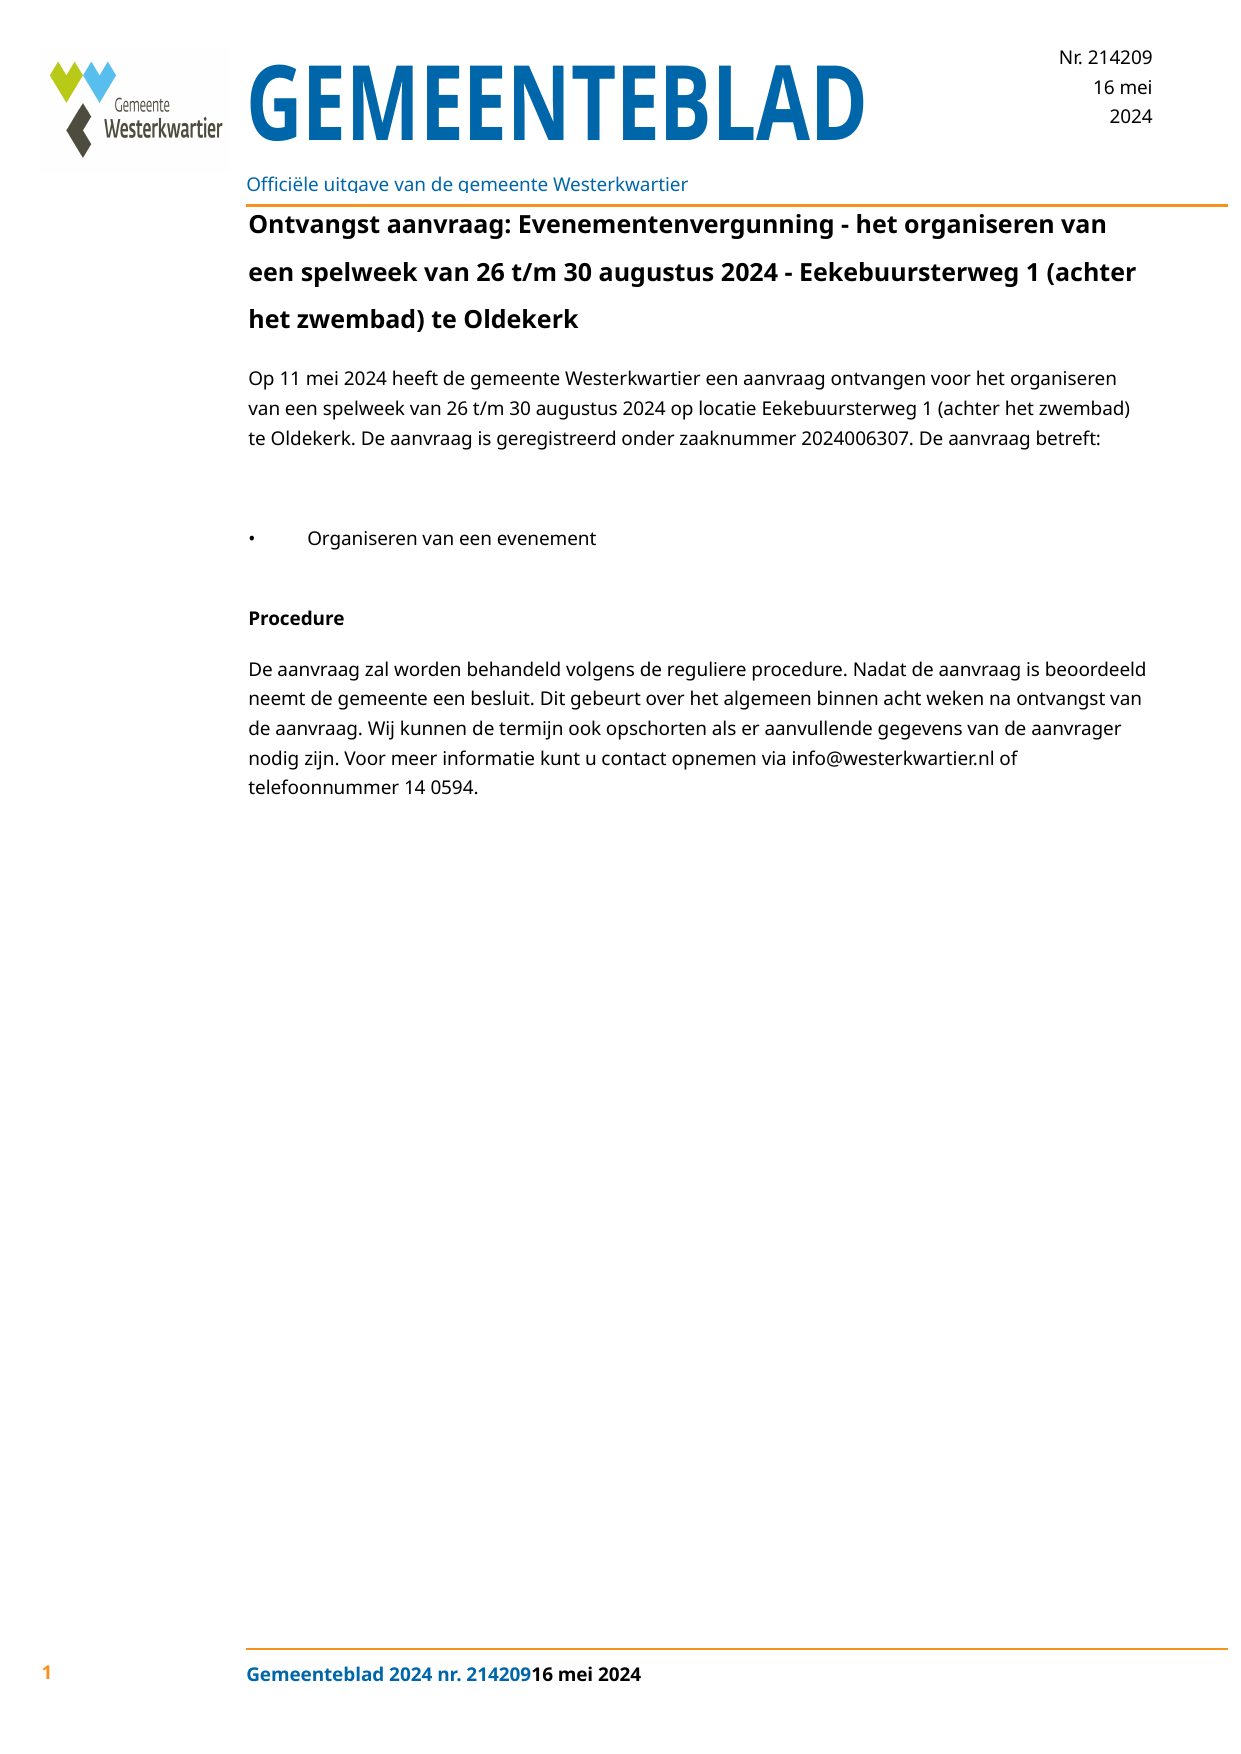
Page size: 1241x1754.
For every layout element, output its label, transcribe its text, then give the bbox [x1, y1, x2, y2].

text De aanvraag zal worden behandeld volgens de reguliere procedure. Nadat de aanvraag is beoordeeld neemt de gemeente een besluit. Dit gebeurt over het algemeen binnen acht weken na ontvangst van de aanvraag. Wij kunnen de termijn ook opschorten als er aanvullende gegevens van de aanvrager nodig zijn. Voor meer informatie kunt u contact opnemen via info@westerkwartier.nl of telefoonnummer 14 0594. [248, 656, 1152, 800]
text Ontvangst aanvraag: Evenementenvergunning - het organiseren van een spelweek van 26 t/m 30 augustus 2024 - Eekebuursterweg 1 (achter het zwembad) te Oldekerk [248, 207, 1152, 336]
list Organiseren van een evenement [248, 526, 1152, 551]
text Procedure [248, 606, 1152, 631]
picture [41, 47, 231, 172]
text Op 11 mei 2024 heeft de gemeente Westerkwartier een aanvraag ontvangen voor het organiseren van een spelweek van 26 t/m 30 augustus 2024 op locatie Eekebuursterweg 1 (achter het zwembad) te Oldekerk. De aanvraag is geregistreerd onder zaaknummer 2024006307. De aanvraag betreft: [248, 366, 1152, 450]
